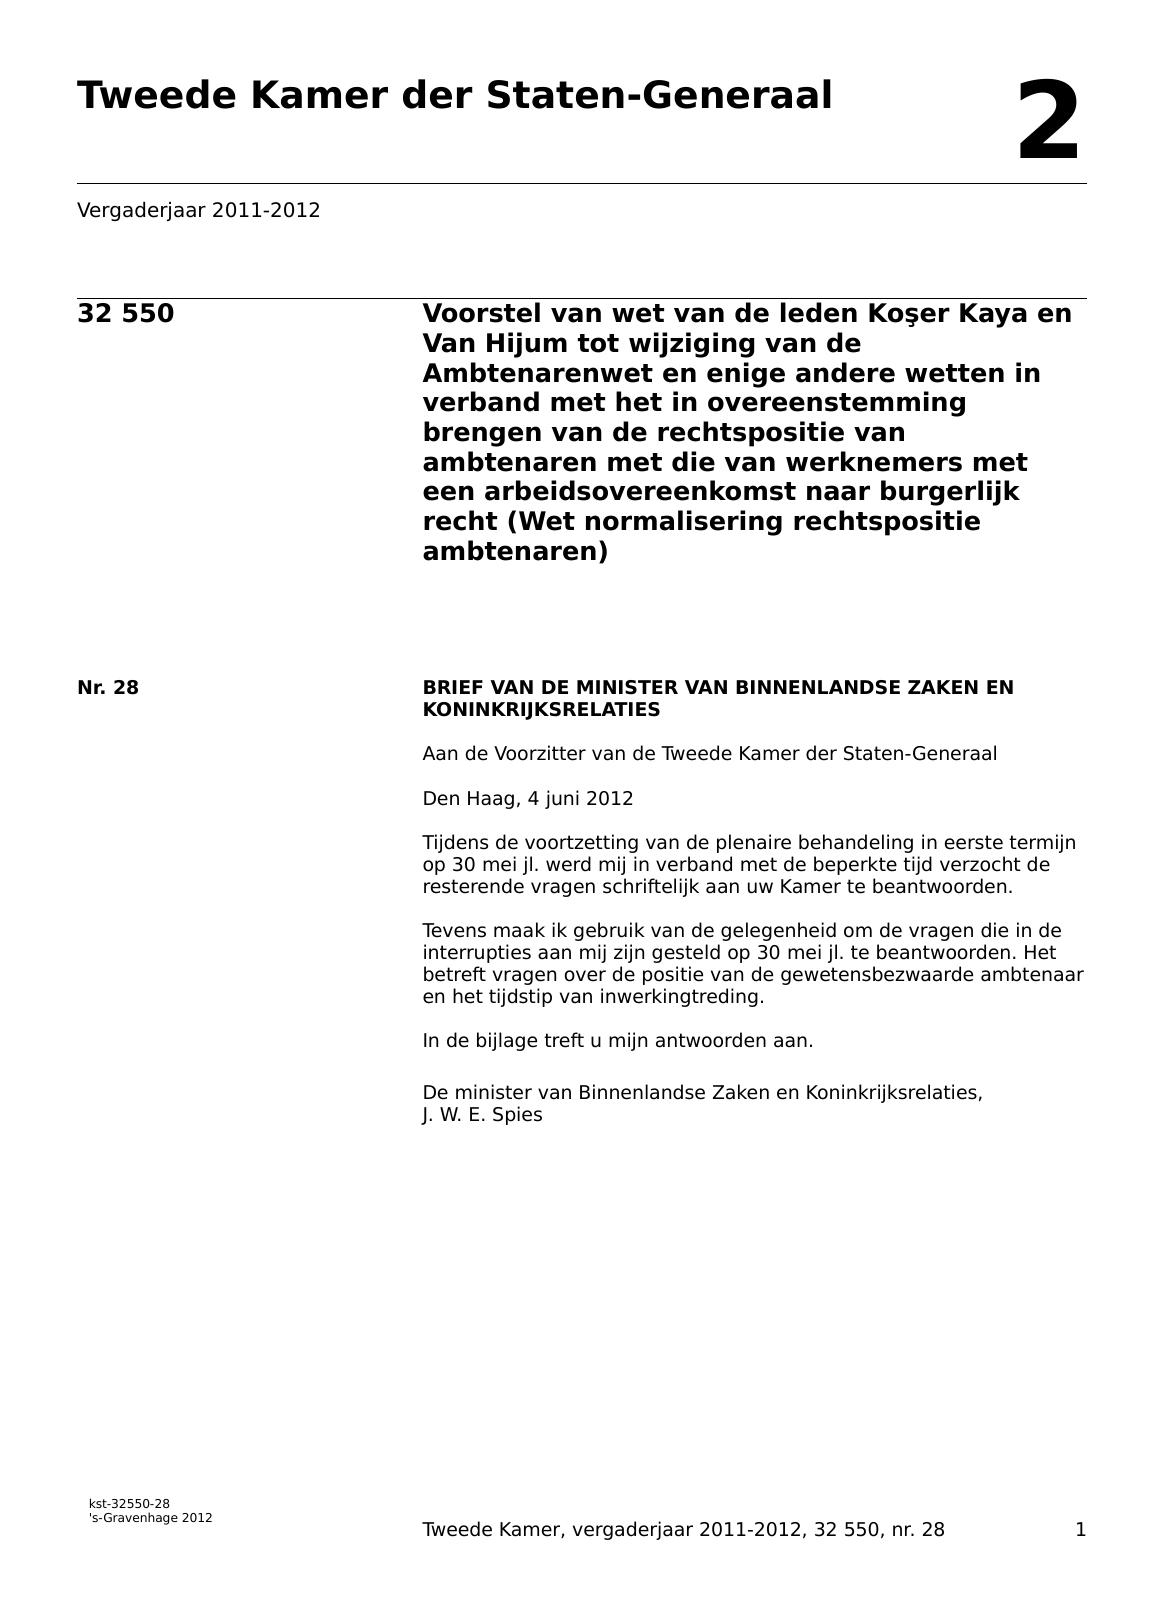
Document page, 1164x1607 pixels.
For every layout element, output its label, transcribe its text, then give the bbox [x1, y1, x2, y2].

text De minister van Binnenlandse Zaken en Koninkrijksrelaties, J. W. E. Spies [422, 1082, 1087, 1126]
text kst-32550-28 [88, 1497, 323, 1511]
subtitle 32 550 Voorstel van wet van de leden Koşer Kaya en Van Hijum tot wijziging van de Ambtenarenwet en enige andere wetten in verband met het in overeenstemming brengen van de rechtspositie van ambtenaren met die van werknemers met een arbeidsovereenkomst naar burgerlijk recht (Wet normalisering rechtspositie ambtenaren) [77, 299, 1087, 566]
subtitle Nr. 28 BRIEF VAN DE MINISTER VAN BINNENLANDSE ZAKEN EN KONINKRIJKSRELATIES [77, 677, 1087, 721]
text Aan de Voorzitter van de Tweede Kamer der Staten-Generaal [422, 743, 1087, 765]
text Tijdens de voortzetting van de plenaire behandeling in eerste termijn op 30 mei jl. werd mij in verband met de beperkte tijd verzocht de resterende vragen schriftelijk aan uw Kamer te beantwoorden. [422, 832, 1087, 898]
text Tevens maak ik gebruik van de gelegenheid om de vragen die in de interrupties aan mij zijn gesteld op 30 mei jl. te beantwoorden. Het betreft vragen over de positie van de gewetensbezwaarde ambtenaar en het tijdstip van inwerkingtreding. [422, 920, 1087, 1008]
text Den Haag, 4 juni 2012 [422, 787, 1087, 809]
table_header 2 [886, 59, 1087, 183]
text 's-Gravenhage 2012 [88, 1511, 323, 1525]
text In de bijlage treft u mijn antwoorden aan. [422, 1030, 1087, 1052]
table_header Tweede Kamer der Staten-Generaal [77, 59, 886, 183]
table_cell Vergaderjaar 2011-2012 [77, 184, 1087, 298]
